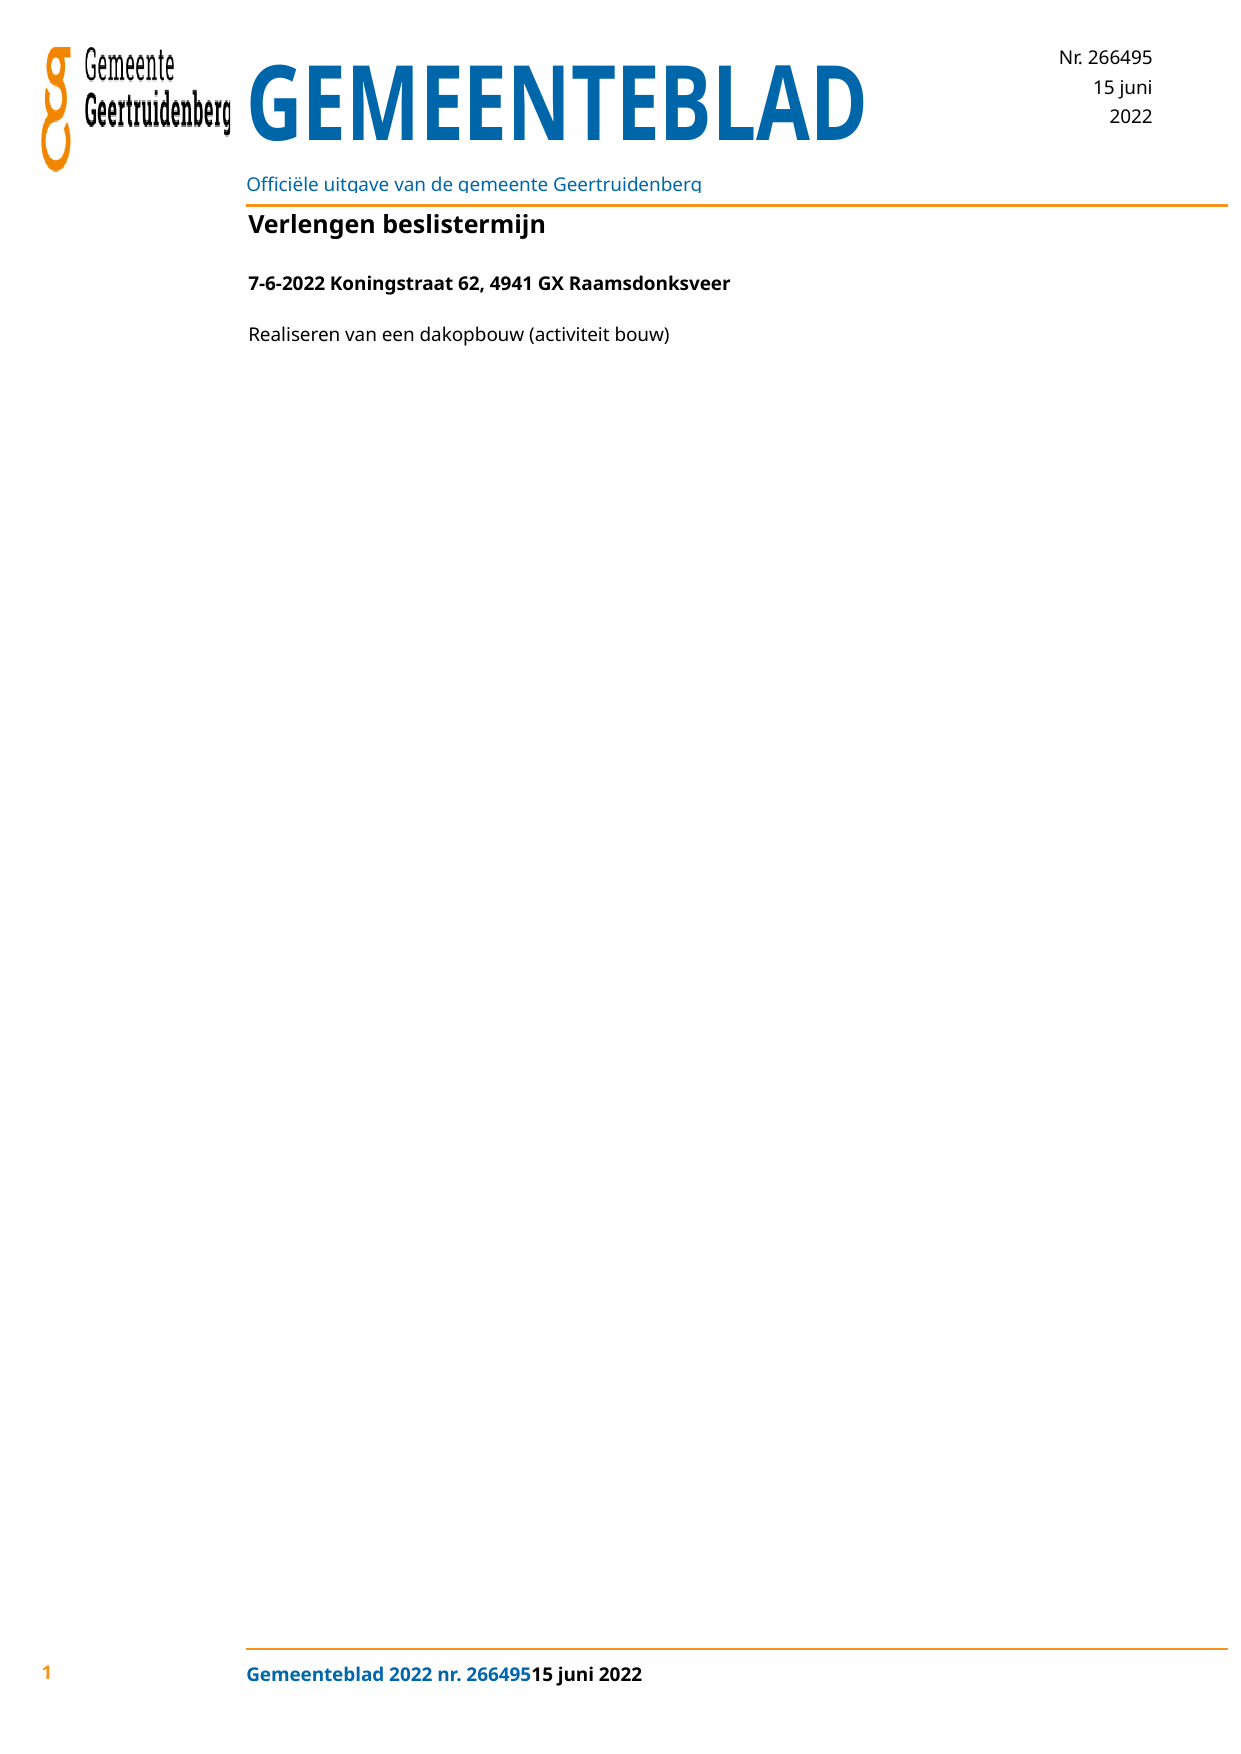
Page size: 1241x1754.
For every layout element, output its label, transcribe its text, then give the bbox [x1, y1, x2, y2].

picture [41, 47, 231, 172]
text Realiseren van een dakopbouw (activiteit bouw) [248, 321, 1152, 346]
text 7-6-2022 Koningstraat 62, 4941 GX Raamsdonksveer [248, 270, 1152, 296]
text Verlengen beslistermijn [248, 207, 1152, 241]
